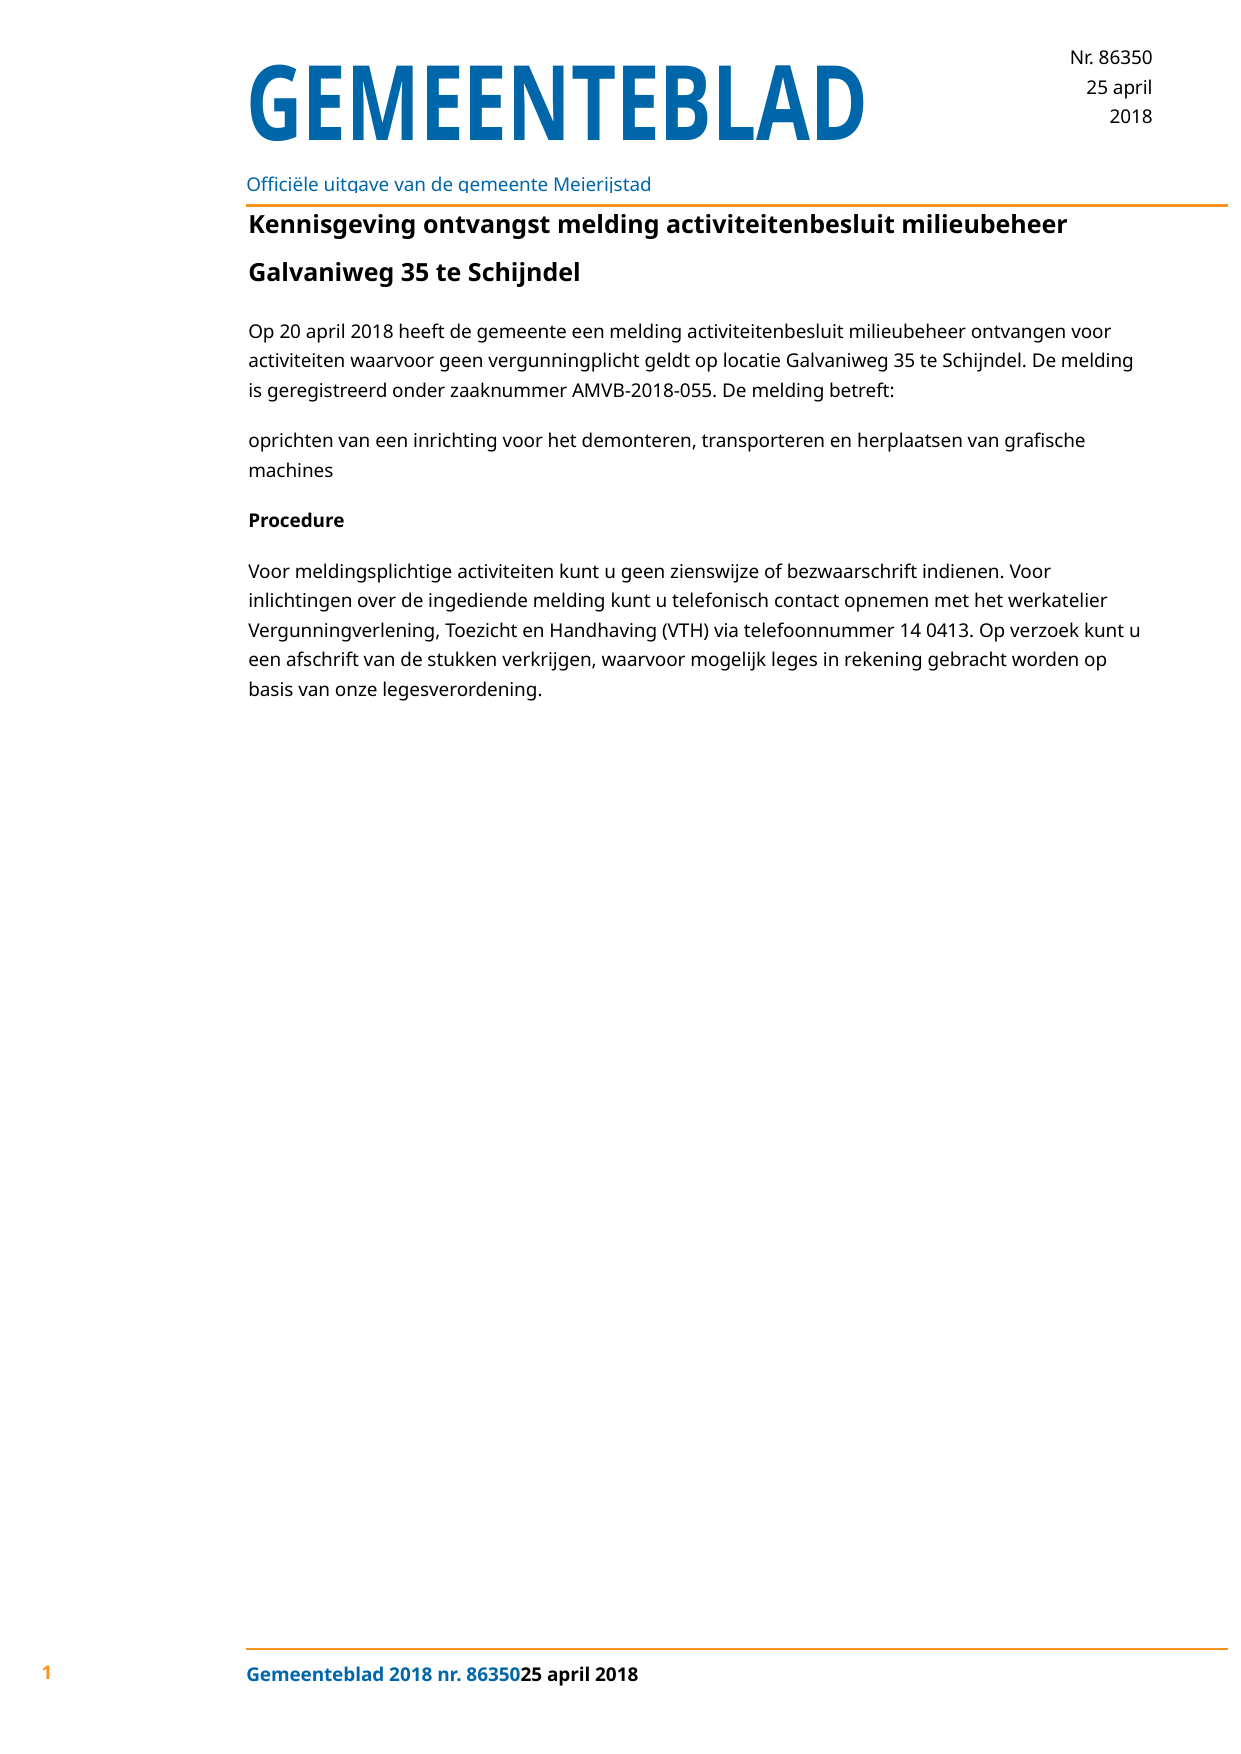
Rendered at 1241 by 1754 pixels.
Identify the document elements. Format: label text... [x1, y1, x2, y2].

text Kennisgeving ontvangst melding activiteitenbesluit milieubeheer Galvaniweg 35 te Schijndel [248, 207, 1152, 288]
text Voor meldingsplichtige activiteiten kunt u geen zienswijze of bezwaarschrift indienen. Voor inlichtingen over de ingediende melding kunt u telefonisch contact opnemen met het werkatelier Vergunningverlening, Toezicht en Handhaving (VTH) via telefoonnummer 14 0413. Op verzoek kunt u een afschrift van de stukken verkrijgen, waarvoor mogelijk leges in rekening gebracht worden op basis van onze legesverordening. [248, 558, 1152, 702]
text Op 20 april 2018 heeft de gemeente een melding activiteitenbesluit milieubeheer ontvangen voor activiteiten waarvoor geen vergunningplicht geldt op locatie Galvaniweg 35 te Schijndel. De melding is geregistreerd onder zaaknummer AMVB-2018-055. De melding betreft: [248, 318, 1152, 403]
picture [41, 47, 231, 172]
text oprichten van een inrichting voor het demonteren, transporteren en herplaatsen van grafische machines [248, 427, 1152, 483]
text Procedure [248, 507, 1152, 533]
